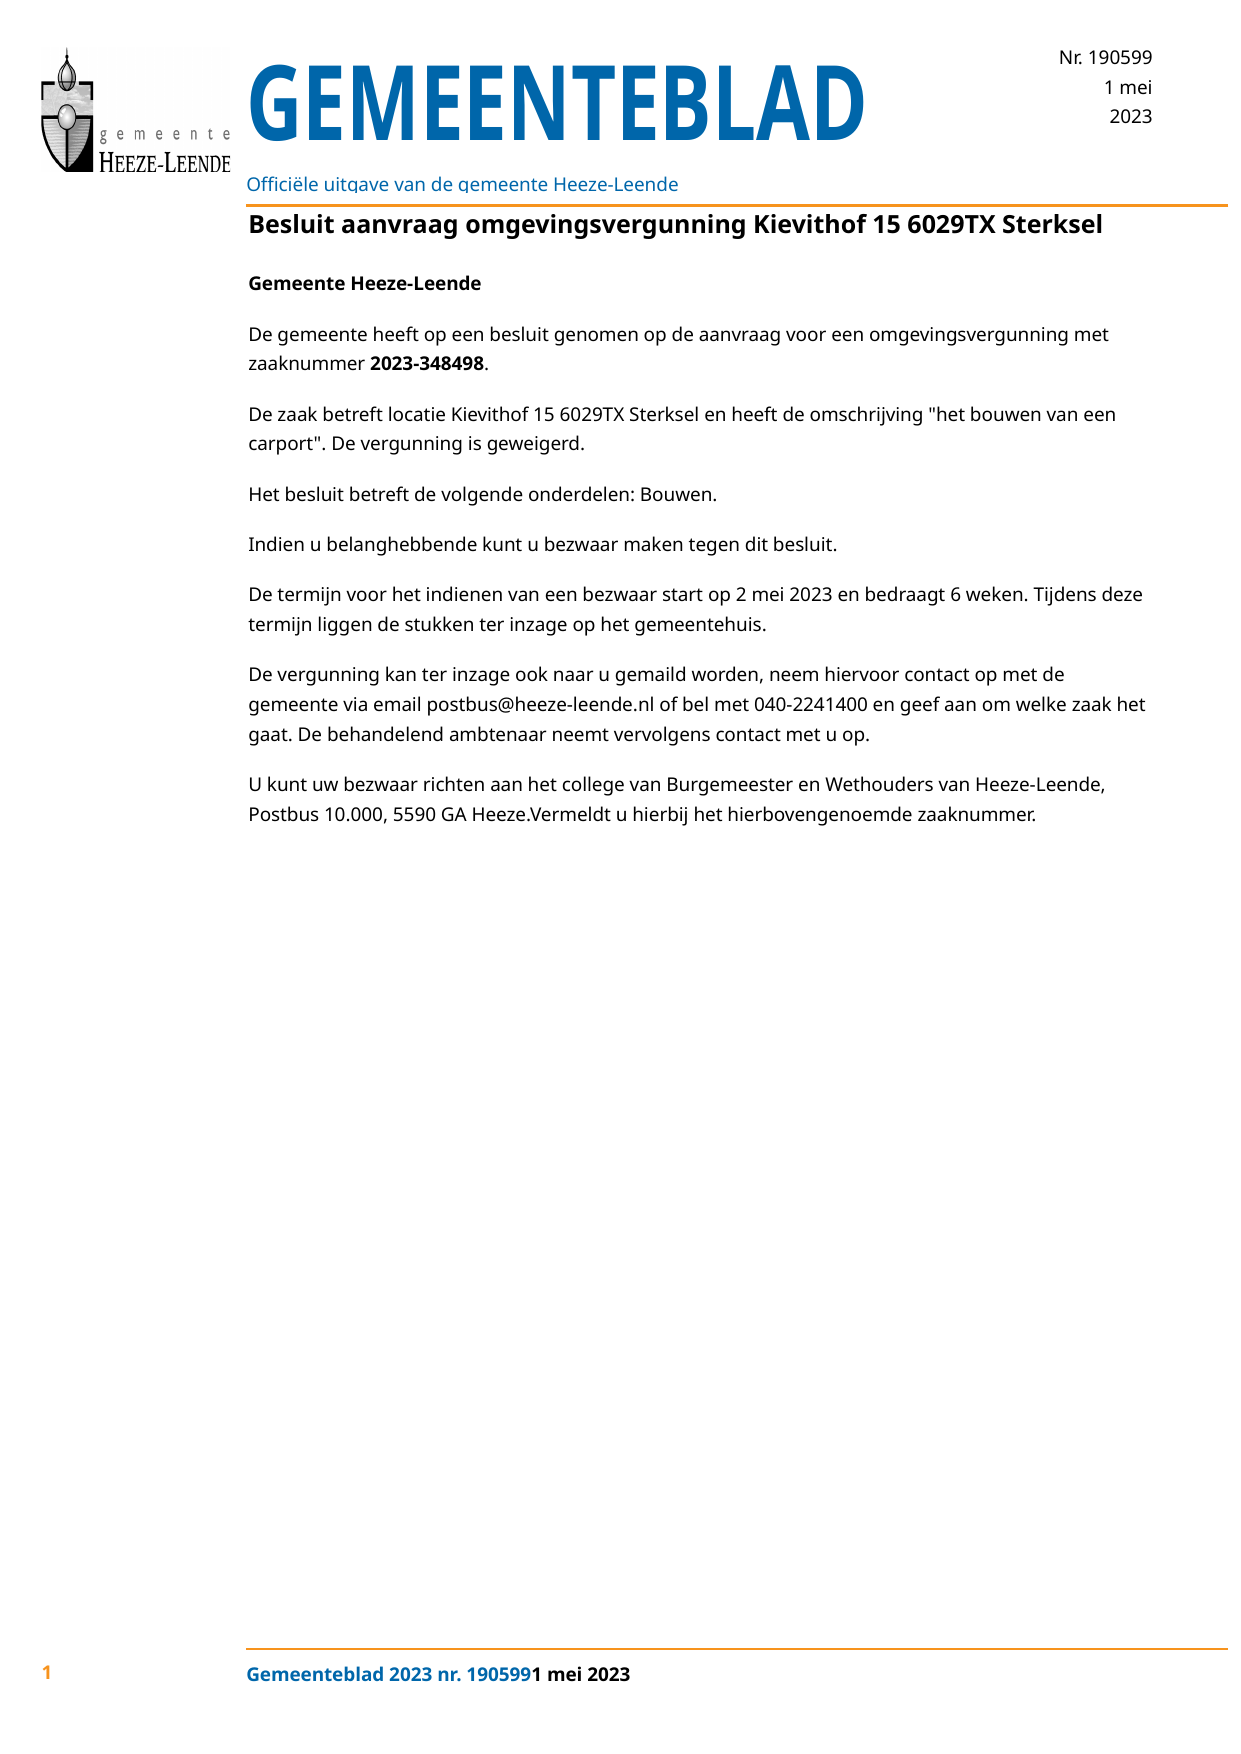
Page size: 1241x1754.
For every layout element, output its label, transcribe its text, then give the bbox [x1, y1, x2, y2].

text De termijn voor het indienen van een bezwaar start op 2 mei 2023 en bedraagt 6 weken. Tijdens deze termijn liggen de stukken ter inzage op het gemeentehuis. [248, 582, 1152, 637]
text De vergunning kan ter inzage ook naar u gemaild worden, neem hiervoor contact op met de gemeente via email postbus@heeze-leende.nl of bel met 040-2241400 en geef aan om welke zaak het gaat. De behandelend ambtenaar neemt vervolgens contact met u op. [248, 662, 1152, 746]
text De zaak betreft locatie Kievithof 15 6029TX Sterksel en heeft de omschrijving "het bouwen van een carport". De vergunning is geweigerd. [248, 401, 1152, 456]
text U kunt uw bezwaar richten aan het college van Burgemeester en Wethouders van Heeze-Leende, Postbus 10.000, 5590 GA Heeze.Vermeldt u hierbij het hierbovengenoemde zaaknummer. [248, 771, 1152, 826]
text Gemeente Heeze-Leende [248, 270, 1152, 296]
text De gemeente heeft op een besluit genomen op de aanvraag voor een omgevingsvergunning met zaaknummer 2023-348498. [248, 321, 1152, 376]
text Indien u belanghebbende kunt u bezwaar maken tegen dit besluit. [248, 531, 1152, 557]
text Besluit aanvraag omgevingsvergunning Kievithof 15 6029TX Sterksel [248, 207, 1152, 241]
picture [41, 47, 231, 172]
text Het besluit betreft de volgende onderdelen: Bouwen. [248, 481, 1152, 506]
